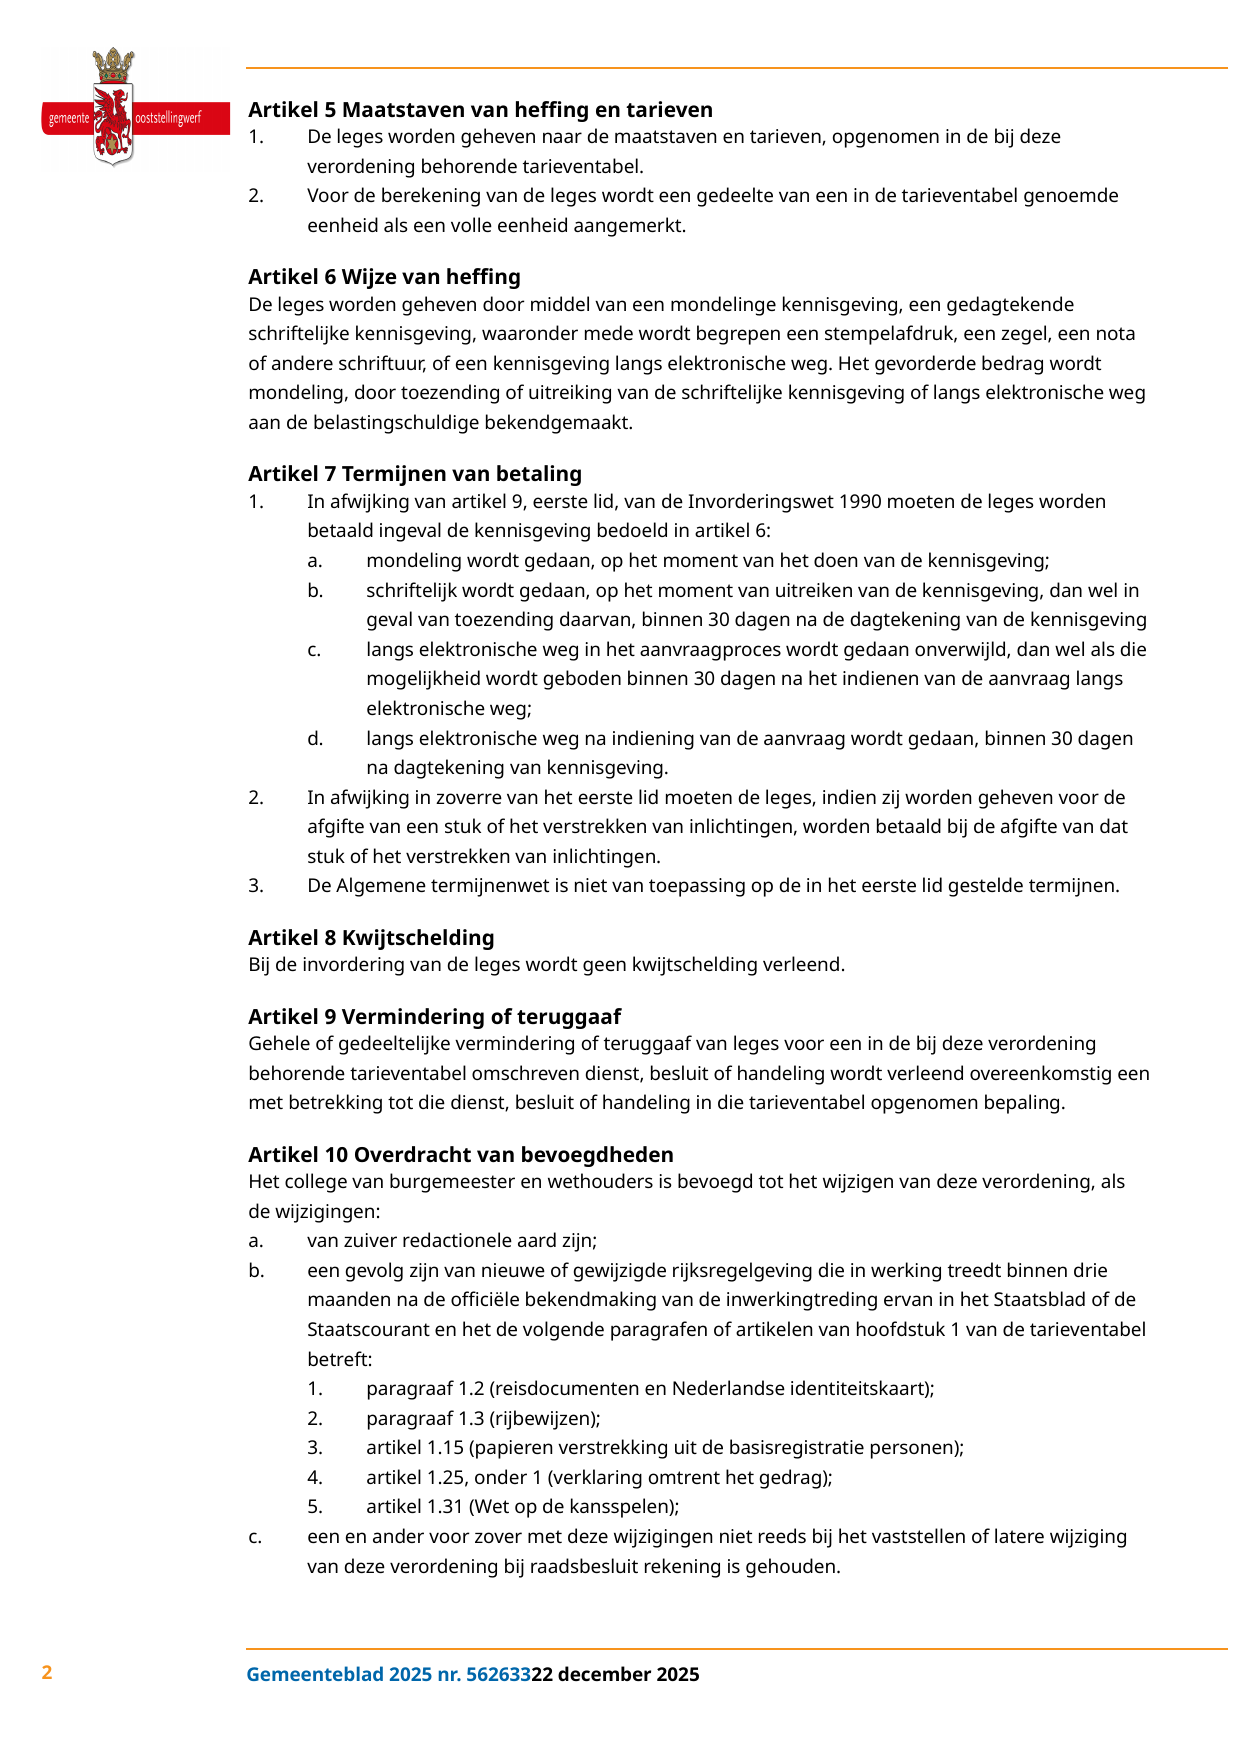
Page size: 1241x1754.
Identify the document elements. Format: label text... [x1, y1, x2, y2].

list artikel 1.25, onder 1 (verklaring omtrent het gedrag); [307, 1464, 1152, 1490]
list In afwijking van artikel 9, eerste lid, van de Invorderingswet 1990 moeten de leges worden betaald ingeval de kennisgeving bedoeld in artikel 6: [248, 488, 1152, 543]
list paragraaf 1.2 (reisdocumenten en Nederlandse identiteitskaart); [307, 1375, 1152, 1401]
list artikel 1.31 (Wet op de kansspelen); [307, 1494, 1152, 1519]
text Artikel 9 Vermindering of teruggaaf [248, 1002, 1152, 1030]
text Gehele of gedeeltelijke vermindering of teruggaaf van leges voor een in de bij deze verordening behorende tarieventabel omschreven dienst, besluit of handeling wordt verleend overeenkomstig een met betrekking tot die dienst, besluit of handeling in die tarieventabel opgenomen bepaling. [248, 1030, 1152, 1115]
text Artikel 6 Wijze van heffing [248, 262, 1152, 291]
text Het college van burgemeester en wethouders is bevoegd tot het wijzigen van deze verordening, als de wijzigingen: [248, 1168, 1152, 1224]
text De leges worden geheven door middel van een mondelinge kennisgeving, een gedagtekende schriftelijke kennisgeving, waaronder mede wordt begrepen een stempelafdruk, een zegel, een nota of andere schriftuur, of een kennisgeving langs elektronische weg. Het gevorderde bedrag wordt mondeling, door toezending of uitreiking van de schriftelijke kennisgeving of langs elektronische weg aan de belastingschuldige bekendgemaakt. [248, 291, 1152, 435]
list langs elektronische weg na indiening van de aanvraag wordt gedaan, binnen 30 dagen na dagtekening van kennisgeving. [307, 725, 1152, 780]
text Artikel 10 Overdracht van bevoegdheden [248, 1140, 1152, 1168]
list Voor de berekening van de leges wordt een gedeelte van een in de tarieventabel genoemde eenheid als een volle eenheid aangemerkt. [248, 182, 1152, 238]
list mondeling wordt gedaan, op het moment van het doen van de kennisgeving; [307, 547, 1152, 573]
list In afwijking in zoverre van het eerste lid moeten de leges, indien zij worden geheven voor de afgifte van een stuk of het verstrekken van inlichtingen, worden betaald bij de afgifte van dat stuk of het verstrekken van inlichtingen. [248, 784, 1152, 869]
list een en ander voor zover met deze wijzigingen niet reeds bij het vaststellen of latere wijziging van deze verordening bij raadsbesluit rekening is gehouden. [248, 1523, 1152, 1579]
list schriftelijk wordt gedaan, op het moment van uitreiken van de kennisgeving, dan wel in geval van toezending daarvan, binnen 30 dagen na de dagtekening van de kennisgeving [307, 577, 1152, 632]
list van zuiver redactionele aard zijn; [248, 1227, 1152, 1253]
text Artikel 7 Termijnen van betaling [248, 459, 1152, 488]
text Artikel 5 Maatstaven van heffing en tarieven [248, 95, 1152, 123]
list paragraaf 1.3 (rijbewijzen); [307, 1405, 1152, 1431]
list De Algemene termijnenwet is niet van toepassing op de in het eerste lid gestelde termijnen. [248, 873, 1152, 898]
list De leges worden geheven naar de maatstaven en tarieven, opgenomen in de bij deze verordening behorende tarieventabel. [248, 123, 1152, 178]
list een gevolg zijn van nieuwe of gewijzigde rijksregelgeving die in werking treedt binnen drie maanden na de officiële bekendmaking van de inwerkingtreding ervan in het Staatsblad of de Staatscourant en het de volgende paragrafen of artikelen van hoofdstuk 1 van de tarieventabel betreft: [248, 1257, 1152, 1372]
list artikel 1.15 (papieren verstrekking uit de basisregistratie personen); [307, 1434, 1152, 1460]
list langs elektronische weg in het aanvraagproces wordt gedaan onverwijld, dan wel als die mogelijkheid wordt geboden binnen 30 dagen na het indienen van de aanvraag langs elektronische weg; [307, 636, 1152, 721]
picture [41, 47, 231, 172]
text Bij de invordering van de leges wordt geen kwijtschelding verleend. [248, 951, 1152, 977]
text Artikel 8 Kwijtschelding [248, 923, 1152, 951]
